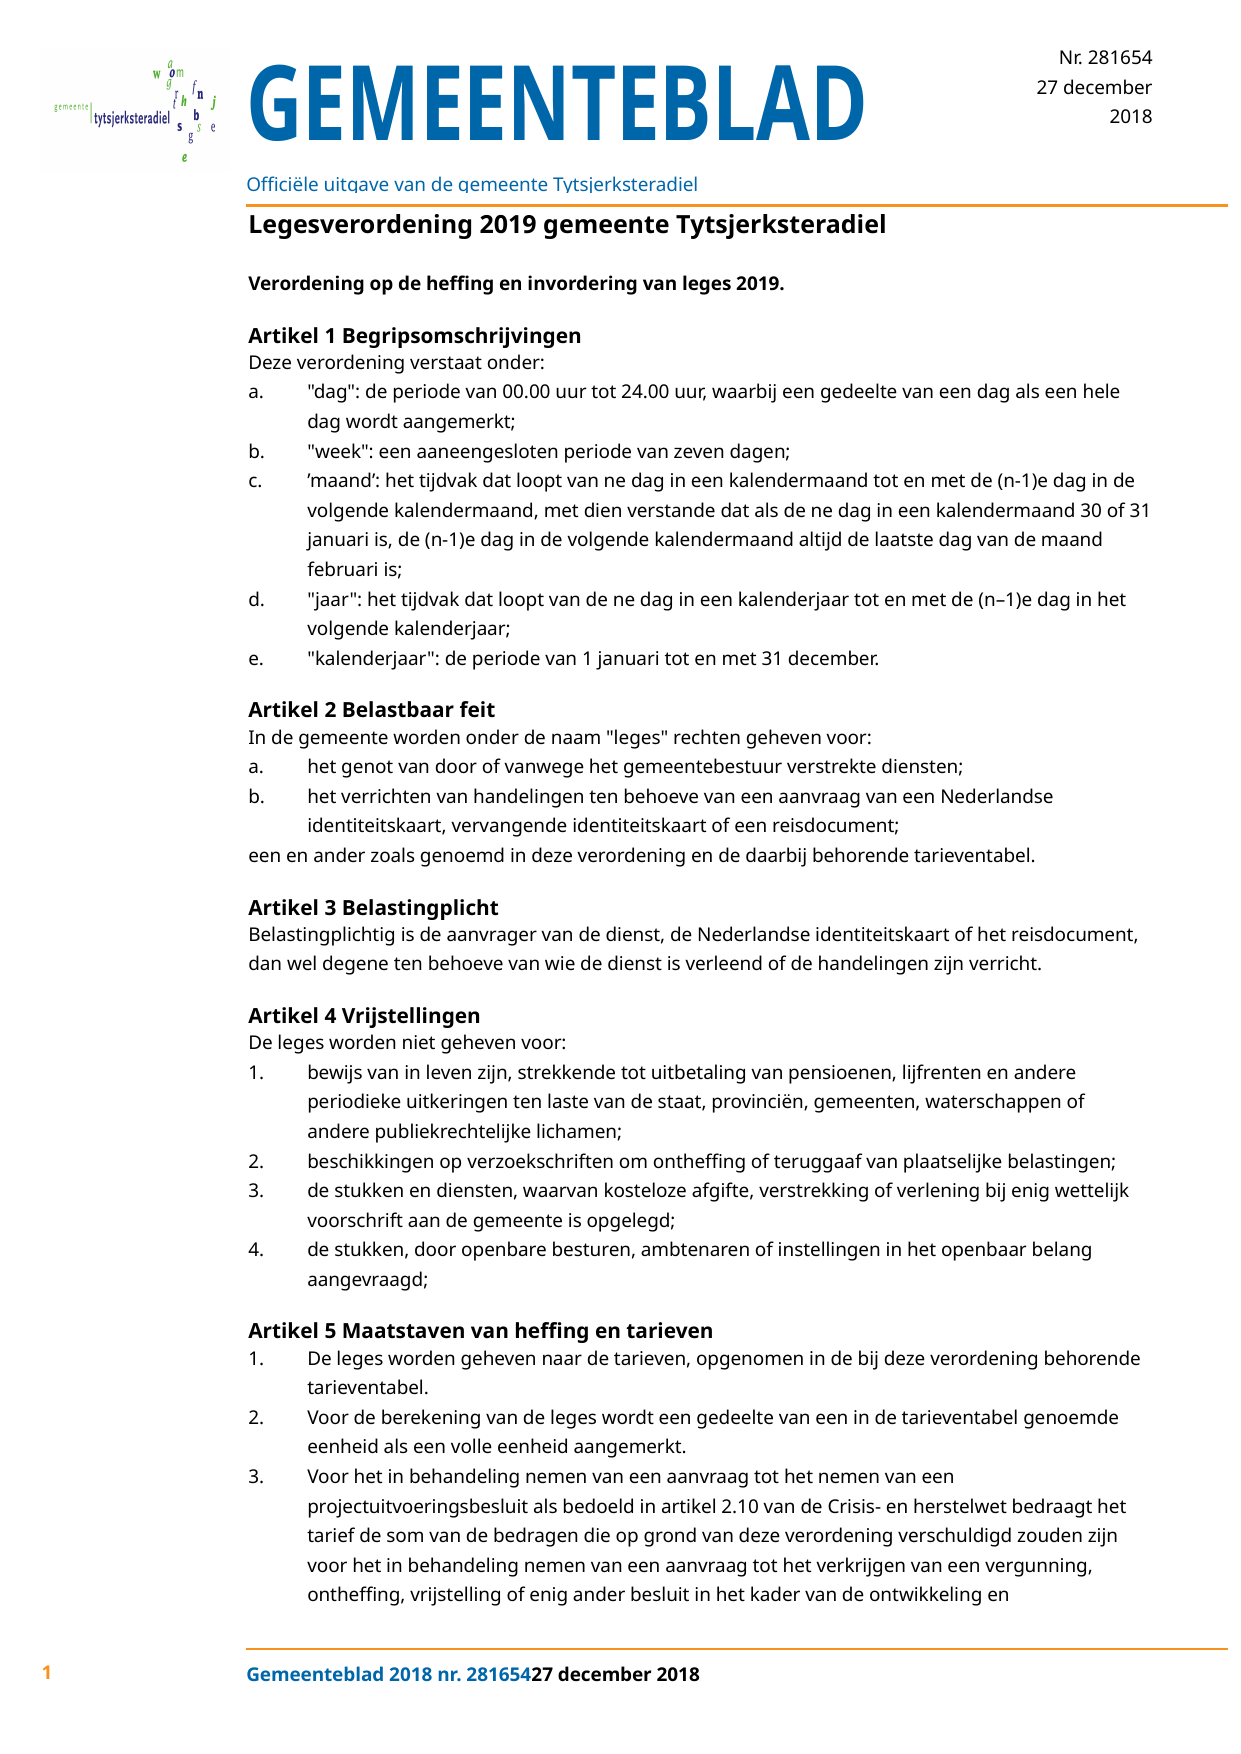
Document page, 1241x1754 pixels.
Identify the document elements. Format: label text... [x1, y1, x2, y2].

list "kalenderjaar": de periode van 1 januari tot en met 31 december. [248, 645, 1152, 671]
list Voor het in behandeling nemen van een aanvraag tot het nemen van een projectuitvoeringsbesluit als bedoeld in artikel 2.10 van de Crisis- en herstelwet bedraagt het tarief de som van de bedragen die op grond van deze verordening verschuldigd zouden zijn voor het in behandeling nemen van een aanvraag tot het verkrijgen van een vergunning, ontheffing, vrijstelling of enig ander besluit in het kader van de ontwikkeling en [248, 1463, 1152, 1607]
text De leges worden niet geheven voor: [248, 1029, 1152, 1055]
text Artikel 3 Belastingplicht [248, 893, 1152, 921]
list het genot van door of vanwege het gemeentebestuur verstrekte diensten; [248, 753, 1152, 779]
text Artikel 5 Maatstaven van heffing en tarieven [248, 1317, 1152, 1345]
text een en ander zoals genoemd in deze verordening en de daarbij behorende tarieventabel. [248, 842, 1152, 868]
list ’maand’: het tijdvak dat loopt van ne dag in een kalendermaand tot en met de (n-1)e dag in de volgende kalendermaand, met dien verstande dat als de ne dag in een kalendermaand 30 of 31 januari is, de (n-1)e dag in de volgende kalendermaand altijd de laatste dag van de maand februari is; [248, 467, 1152, 582]
picture [41, 47, 231, 172]
text Deze verordening verstaat onder: [248, 349, 1152, 375]
text Legesverordening 2019 gemeente Tytsjerksteradiel [248, 207, 1152, 241]
text Artikel 1 Begripsomschrijvingen [248, 321, 1152, 349]
list de stukken, door openbare besturen, ambtenaren of instellingen in het openbaar belang aangevraagd; [248, 1237, 1152, 1292]
text Artikel 4 Vrijstellingen [248, 1001, 1152, 1029]
text In de gemeente worden onder de naam "leges" rechten geheven voor: [248, 724, 1152, 749]
list De leges worden geheven naar de tarieven, opgenomen in de bij deze verordening behorende tarieventabel. [248, 1345, 1152, 1400]
list Voor de berekening van de leges wordt een gedeelte van een in de tarieventabel genoemde eenheid als een volle eenheid aangemerkt. [248, 1404, 1152, 1459]
text Verordening op de heffing en invordering van leges 2019. [248, 270, 1152, 296]
list beschikkingen op verzoekschriften om ontheffing of teruggaaf van plaatselijke belastingen; [248, 1148, 1152, 1173]
list de stukken en diensten, waarvan kosteloze afgifte, verstrekking of verlening bij enig wettelijk voorschrift aan de gemeente is opgelegd; [248, 1177, 1152, 1233]
text Artikel 2 Belastbaar feit [248, 695, 1152, 724]
list "jaar": het tijdvak dat loopt van de ne dag in een kalenderjaar tot en met de (n–1)e dag in het volgende kalenderjaar; [248, 586, 1152, 641]
list "week": een aaneengesloten periode van zeven dagen; [248, 438, 1152, 464]
list bewijs van in leven zijn, strekkende tot uitbetaling van pensioenen, lijfrenten en andere periodieke uitkeringen ten laste van de staat, provinciën, gemeenten, waterschappen of andere publiekrechtelijke lichamen; [248, 1059, 1152, 1144]
text Belastingplichtig is de aanvrager van de dienst, de Nederlandse identiteitskaart of het reisdocument, dan wel degene ten behoeve van wie de dienst is verleend of de handelingen zijn verricht. [248, 921, 1152, 976]
list het verrichten van handelingen ten behoeve van een aanvraag van een Nederlandse identiteitskaart, vervangende identiteitskaart of een reisdocument; [248, 783, 1152, 838]
list "dag": de periode van 00.00 uur tot 24.00 uur, waarbij een gedeelte van een dag als een hele dag wordt aangemerkt; [248, 379, 1152, 434]
